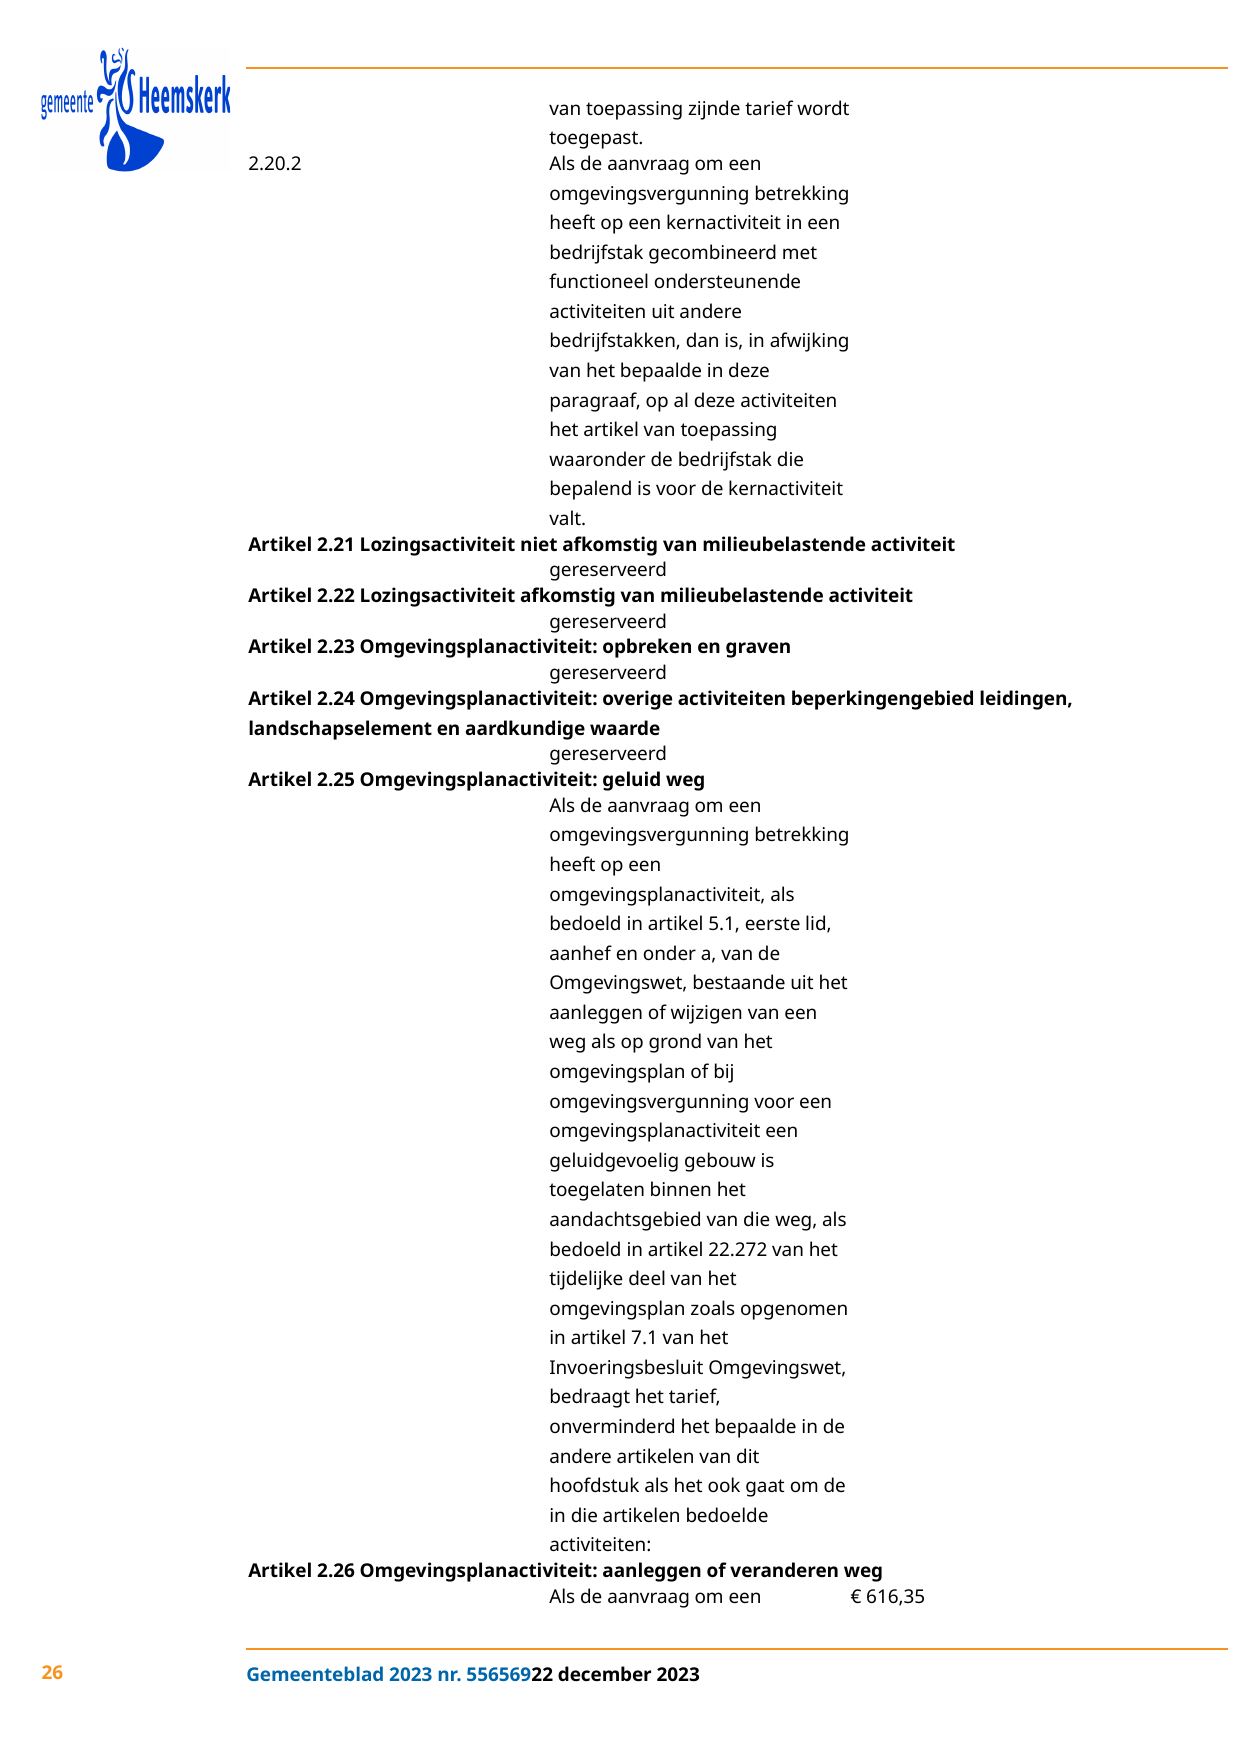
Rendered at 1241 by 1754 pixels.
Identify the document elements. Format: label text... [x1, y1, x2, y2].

table_cell Artikel 2.24 Omgevingsplanactiviteit: overige activiteiten beperkingengebied leidingen, landschapselement en aardkundige waarde [248, 685, 1152, 741]
table_cell Als de aanvraag om een omgevingsvergunning betrekking heeft op een kernactiviteit in een bedrijfstak gecombineerd met functioneel ondersteunende activiteiten uit andere bedrijfstakken, dan is, in afwijking van het bepaalde in deze paragraaf, op al deze activiteiten het artikel van toepassing waaronder de bedrijfstak die bepalend is voor de kernactiviteit valt. [549, 150, 850, 531]
table_cell [850, 792, 1152, 1557]
table_cell € 616,35 [850, 1583, 1152, 1609]
table_cell [850, 660, 1152, 685]
table_cell gereserveerd [549, 741, 850, 766]
table_cell [248, 1583, 549, 1609]
table_cell [850, 557, 1152, 582]
table_cell gereserveerd [549, 557, 850, 582]
table_cell [850, 95, 1152, 150]
table_cell 2.20.2 [248, 150, 549, 531]
table_cell [850, 741, 1152, 766]
table_cell Artikel 2.22 Lozingsactiviteit afkomstig van milieubelastende activiteit [248, 582, 1152, 608]
table_cell Als de aanvraag om een omgevingsvergunning betrekking heeft op een omgevingsplanactiviteit, als bedoeld in artikel 5.1, eerste lid, aanhef en onder a, van de Omgevingswet, bestaande uit het aanleggen of wijzigen van een weg als op grond van het omgevingsplan of bij omgevingsvergunning voor een omgevingsplanactiviteit een geluidgevoelig gebouw is toegelaten binnen het aandachtsgebied van die weg, als bedoeld in artikel 22.272 van het tijdelijke deel van het omgevingsplan zoals opgenomen in artikel 7.1 van het Invoeringsbesluit Omgevingswet, bedraagt het tarief, onverminderd het bepaalde in de andere artikelen van dit hoofdstuk als het ook gaat om de in die artikelen bedoelde activiteiten: [549, 792, 850, 1557]
table_cell Artikel 2.23 Omgevingsplanactiviteit: opbreken en graven [248, 634, 1152, 659]
table_cell [850, 150, 1152, 531]
table_cell gereserveerd [549, 608, 850, 634]
table_cell [248, 660, 549, 685]
table_cell [850, 608, 1152, 634]
table_cell gereserveerd [549, 660, 850, 685]
picture [41, 47, 231, 172]
table_cell Als de aanvraag om een [549, 1583, 850, 1609]
table_cell Artikel 2.25 Omgevingsplanactiviteit: geluid weg [248, 766, 1152, 792]
table_cell Artikel 2.26 Omgevingsplanactiviteit: aanleggen of veranderen weg [248, 1557, 1152, 1583]
table_cell Artikel 2.21 Lozingsactiviteit niet afkomstig van milieubelastende activiteit [248, 531, 1152, 557]
table_cell [248, 95, 549, 150]
table_cell [248, 741, 549, 766]
table_cell [248, 557, 549, 582]
table_cell [248, 608, 549, 634]
table_cell van toepassing zijnde tarief wordt toegepast. [549, 95, 850, 150]
table_cell [248, 792, 549, 1557]
